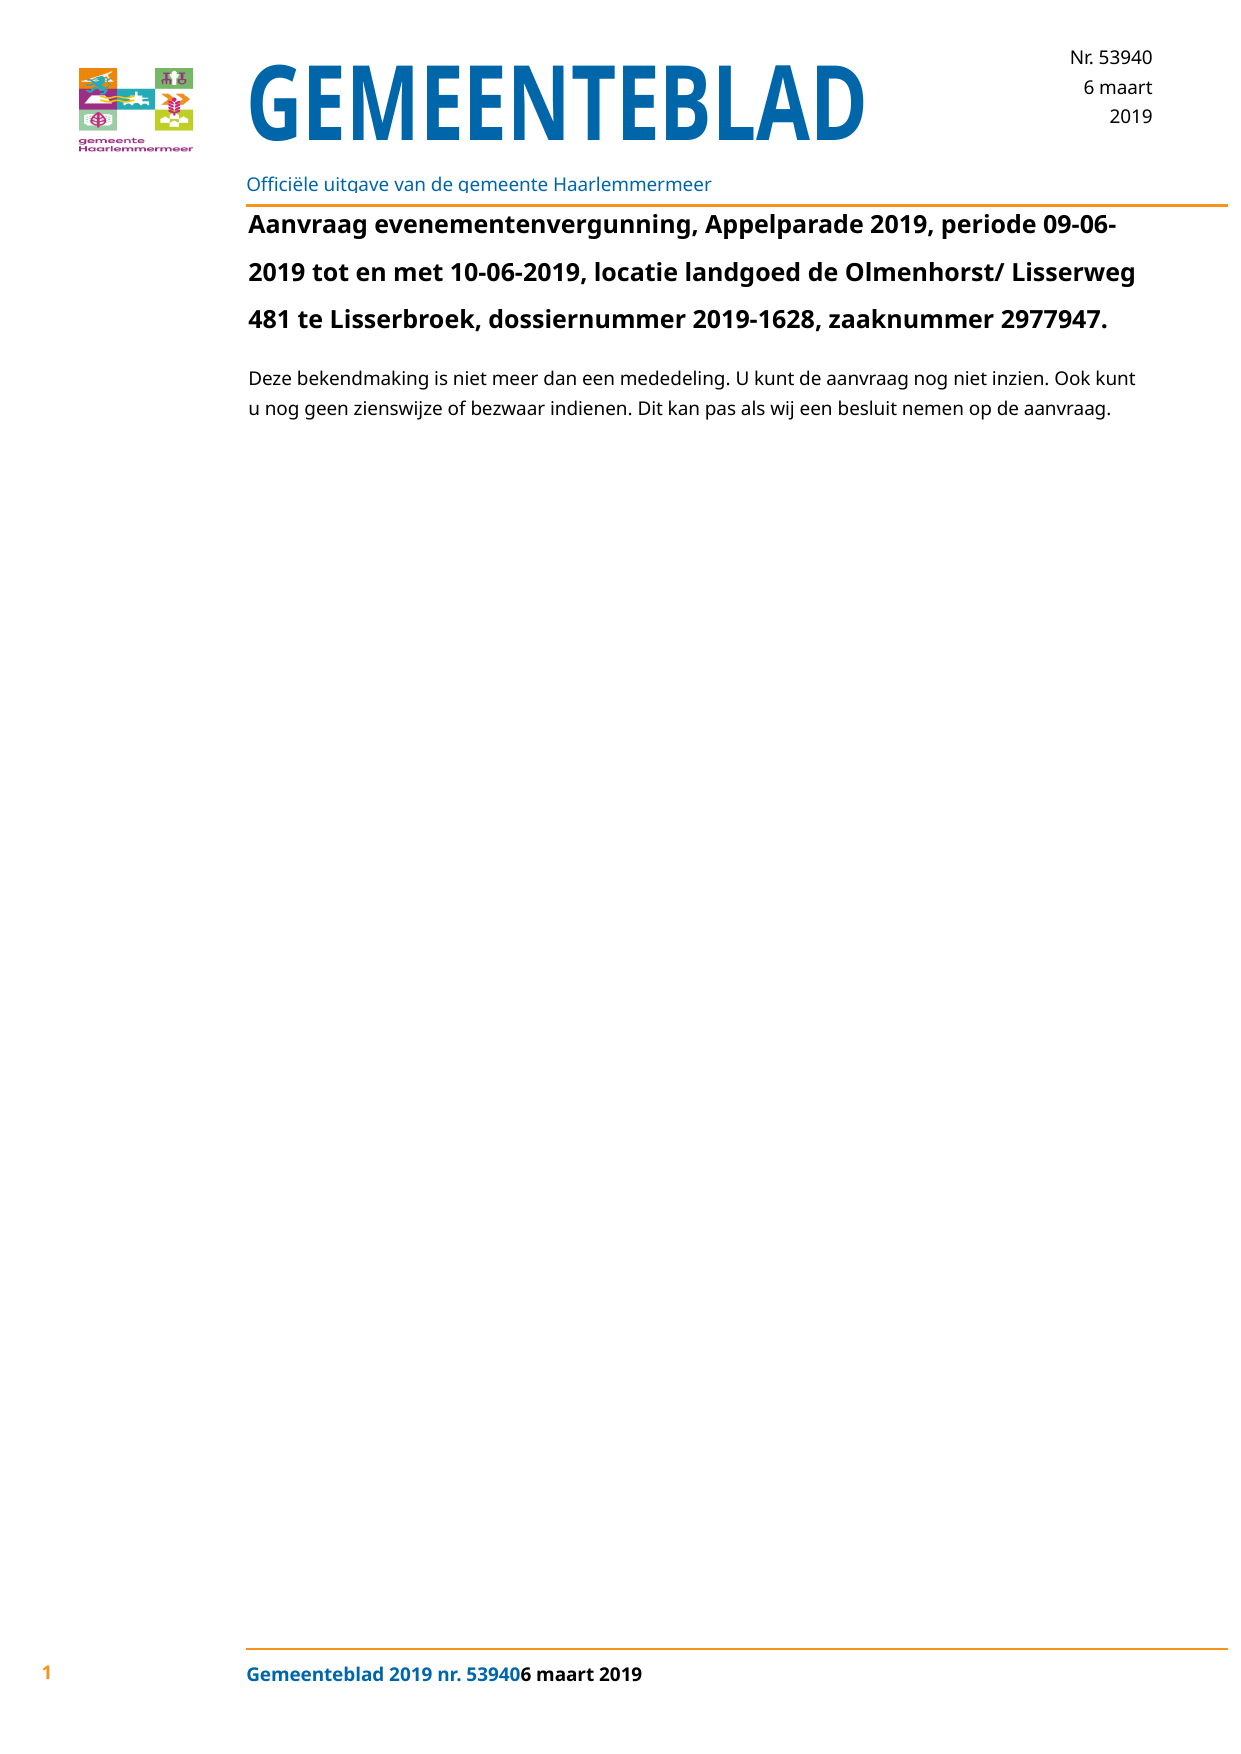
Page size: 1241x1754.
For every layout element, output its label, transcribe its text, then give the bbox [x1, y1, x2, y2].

picture [41, 47, 231, 172]
text Aanvraag evenementenvergunning, Appelparade 2019, periode 09-06-2019 tot en met 10-06-2019, locatie landgoed de Olmenhorst/ Lisserweg 481 te Lisserbroek, dossiernummer 2019-1628, zaaknummer 2977947. [248, 207, 1152, 336]
text Deze bekendmaking is niet meer dan een mededeling. U kunt de aanvraag nog niet inzien. Ook kunt u nog geen zienswijze of bezwaar indienen. Dit kan pas als wij een besluit nemen op de aanvraag. [248, 366, 1152, 421]
